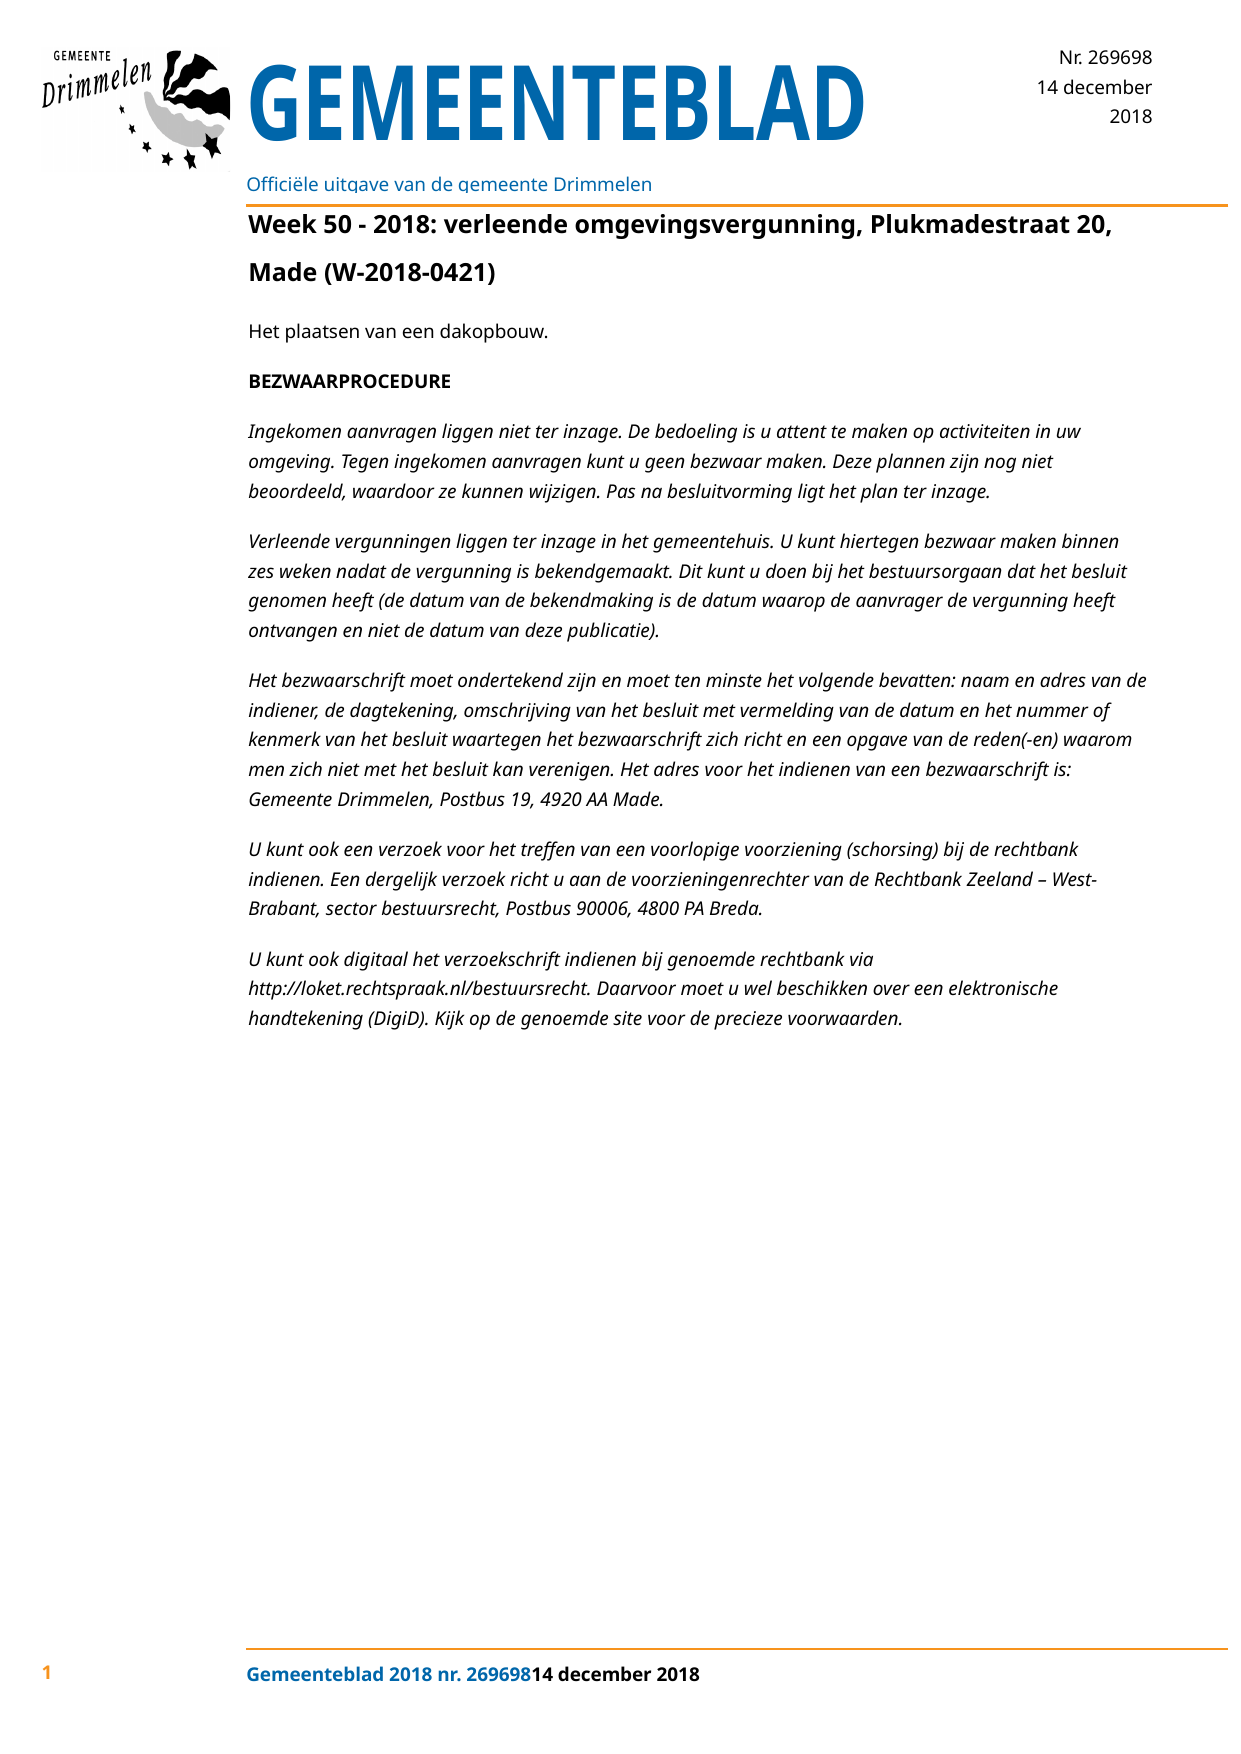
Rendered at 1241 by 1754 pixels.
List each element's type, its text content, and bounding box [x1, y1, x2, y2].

text Ingekomen aanvragen liggen niet ter inzage. De bedoeling is u attent te maken op activiteiten in uw omgeving. Tegen ingekomen aanvragen kunt u geen bezwaar maken. Deze plannen zijn nog niet beoordeeld, waardoor ze kunnen wijzigen. Pas na besluitvorming ligt het plan ter inzage. [248, 419, 1152, 504]
text BEZWAARPROCEDURE [248, 368, 1152, 394]
text U kunt ook een verzoek voor het treffen van een voorlopige voorziening (schorsing) bij de rechtbank indienen. Een dergelijk verzoek richt u aan de voorzieningenrechter van de Rechtbank Zeeland – West-Brabant, sector bestuursrecht, Postbus 90006, 4800 PA Breda. [248, 836, 1152, 921]
text Het bezwaarschrift moet ondertekend zijn en moet ten minste het volgende bevatten: naam en adres van de indiener, de dagtekening, omschrijving van het besluit met vermelding van de datum en het nummer of kenmerk van het besluit waartegen het bezwaarschrift zich richt en een opgave van de reden(-en) waarom men zich niet met het besluit kan verenigen. Het adres voor het indienen van een bezwaarschrift is: Gemeente Drimmelen, Postbus 19, 4920 AA Made. [248, 667, 1152, 812]
text U kunt ook digitaal het verzoekschrift indienen bij genoemde rechtbank via http://loket.rechtspraak.nl/bestuursrecht. Daarvoor moet u wel beschikken over een elektronische handtekening (DigiD). Kijk op de genoemde site voor de precieze voorwaarden. [248, 946, 1152, 1031]
text Week 50 - 2018: verleende omgevingsvergunning, Plukmadestraat 20, Made (W-2018-0421) [248, 207, 1152, 288]
text Verleende vergunningen liggen ter inzage in het gemeentehuis. U kunt hiertegen bezwaar maken binnen zes weken nadat de vergunning is bekendgemaakt. Dit kunt u doen bij het bestuursorgaan dat het besluit genomen heeft (de datum van de bekendmaking is de datum waarop de aanvrager de vergunning heeft ontvangen en niet de datum van deze publicatie). [248, 528, 1152, 643]
text Het plaatsen van een dakopbouw. [248, 318, 1152, 344]
picture [41, 47, 231, 172]
